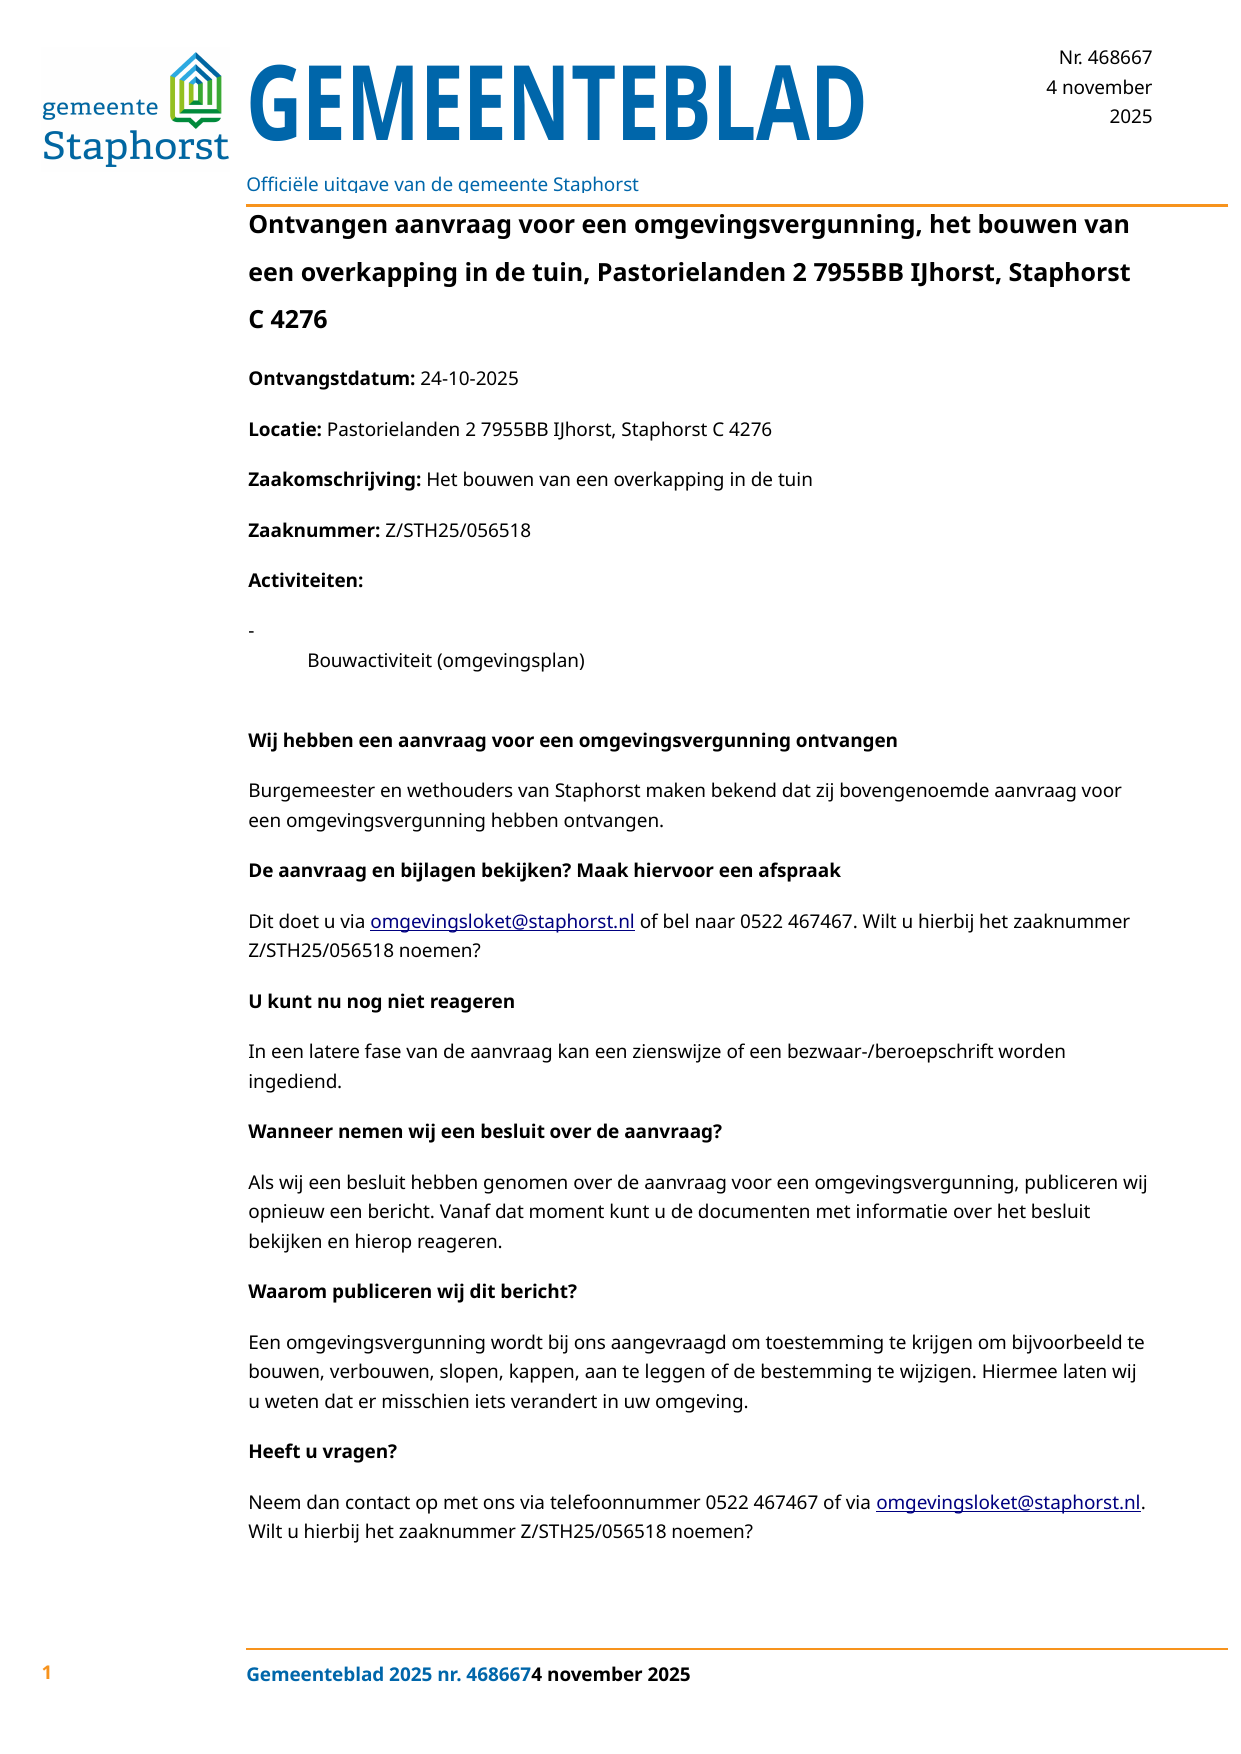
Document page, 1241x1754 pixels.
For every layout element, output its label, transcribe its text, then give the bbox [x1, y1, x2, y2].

text Burgemeester en wethouders van Staphorst maken bekend dat zij bovengenoemde aanvraag voor een omgevingsvergunning hebben ontvangen. [248, 778, 1152, 833]
text Ontvangen aanvraag voor een omgevingsvergunning, het bouwen van een overkapping in de tuin, Pastorielanden 2 7955BB IJhorst, Staphorst C 4276 [248, 207, 1152, 336]
text Locatie: Pastorielanden 2 7955BB IJhorst, Staphorst C 4276 [248, 416, 1152, 442]
text Wanneer nemen wij een besluit over de aanvraag? [248, 1118, 1152, 1144]
text Heeft u vragen? [248, 1438, 1152, 1464]
text Wij hebben een aanvraag voor een omgevingsvergunning ontvangen [248, 727, 1152, 753]
text Een omgevingsvergunning wordt bij ons aangevraagd om toestemming te krijgen om bijvoorbeeld te bouwen, verbouwen, slopen, kappen, aan te leggen of de bestemming te wijzigen. Hiermee laten wij u weten dat er misschien iets verandert in uw omgeving. [248, 1329, 1152, 1414]
text Zaakomschrijving: Het bouwen van een overkapping in de tuin [248, 466, 1152, 492]
text Waarom publiceren wij dit bericht? [248, 1278, 1152, 1304]
text Ontvangstdatum: 24-10-2025 [248, 366, 1152, 391]
text U kunt nu nog niet reageren [248, 988, 1152, 1014]
text Neem dan contact op met ons via telefoonnummer 0522 467467 of via omgevingsloket@staphorst.nl. Wilt u hierbij het zaaknummer Z/STH25/056518 noemen? [248, 1489, 1152, 1544]
text Als wij een besluit hebben genomen over de aanvraag voor een omgevingsvergunning, publiceren wij opnieuw een bericht. Vanaf dat moment kunt u de documenten met informatie over het besluit bekijken en hierop reageren. [248, 1169, 1152, 1254]
text Activiteiten: [248, 567, 1152, 593]
text In een latere fase van de aanvraag kan een zienswijze of een bezwaar-/beroepschrift worden ingediend. [248, 1038, 1152, 1094]
text Dit doet u via omgevingsloket@staphorst.nl of bel naar 0522 467467. Wilt u hierbij het zaaknummer Z/STH25/056518 noemen? [248, 908, 1152, 963]
picture [41, 47, 231, 172]
list Bouwactiviteit (omgevingsplan) [248, 647, 1152, 673]
text De aanvraag en bijlagen bekijken? Maak hiervoor een afspraak [248, 858, 1152, 883]
text Zaaknummer: Z/STH25/056518 [248, 517, 1152, 542]
